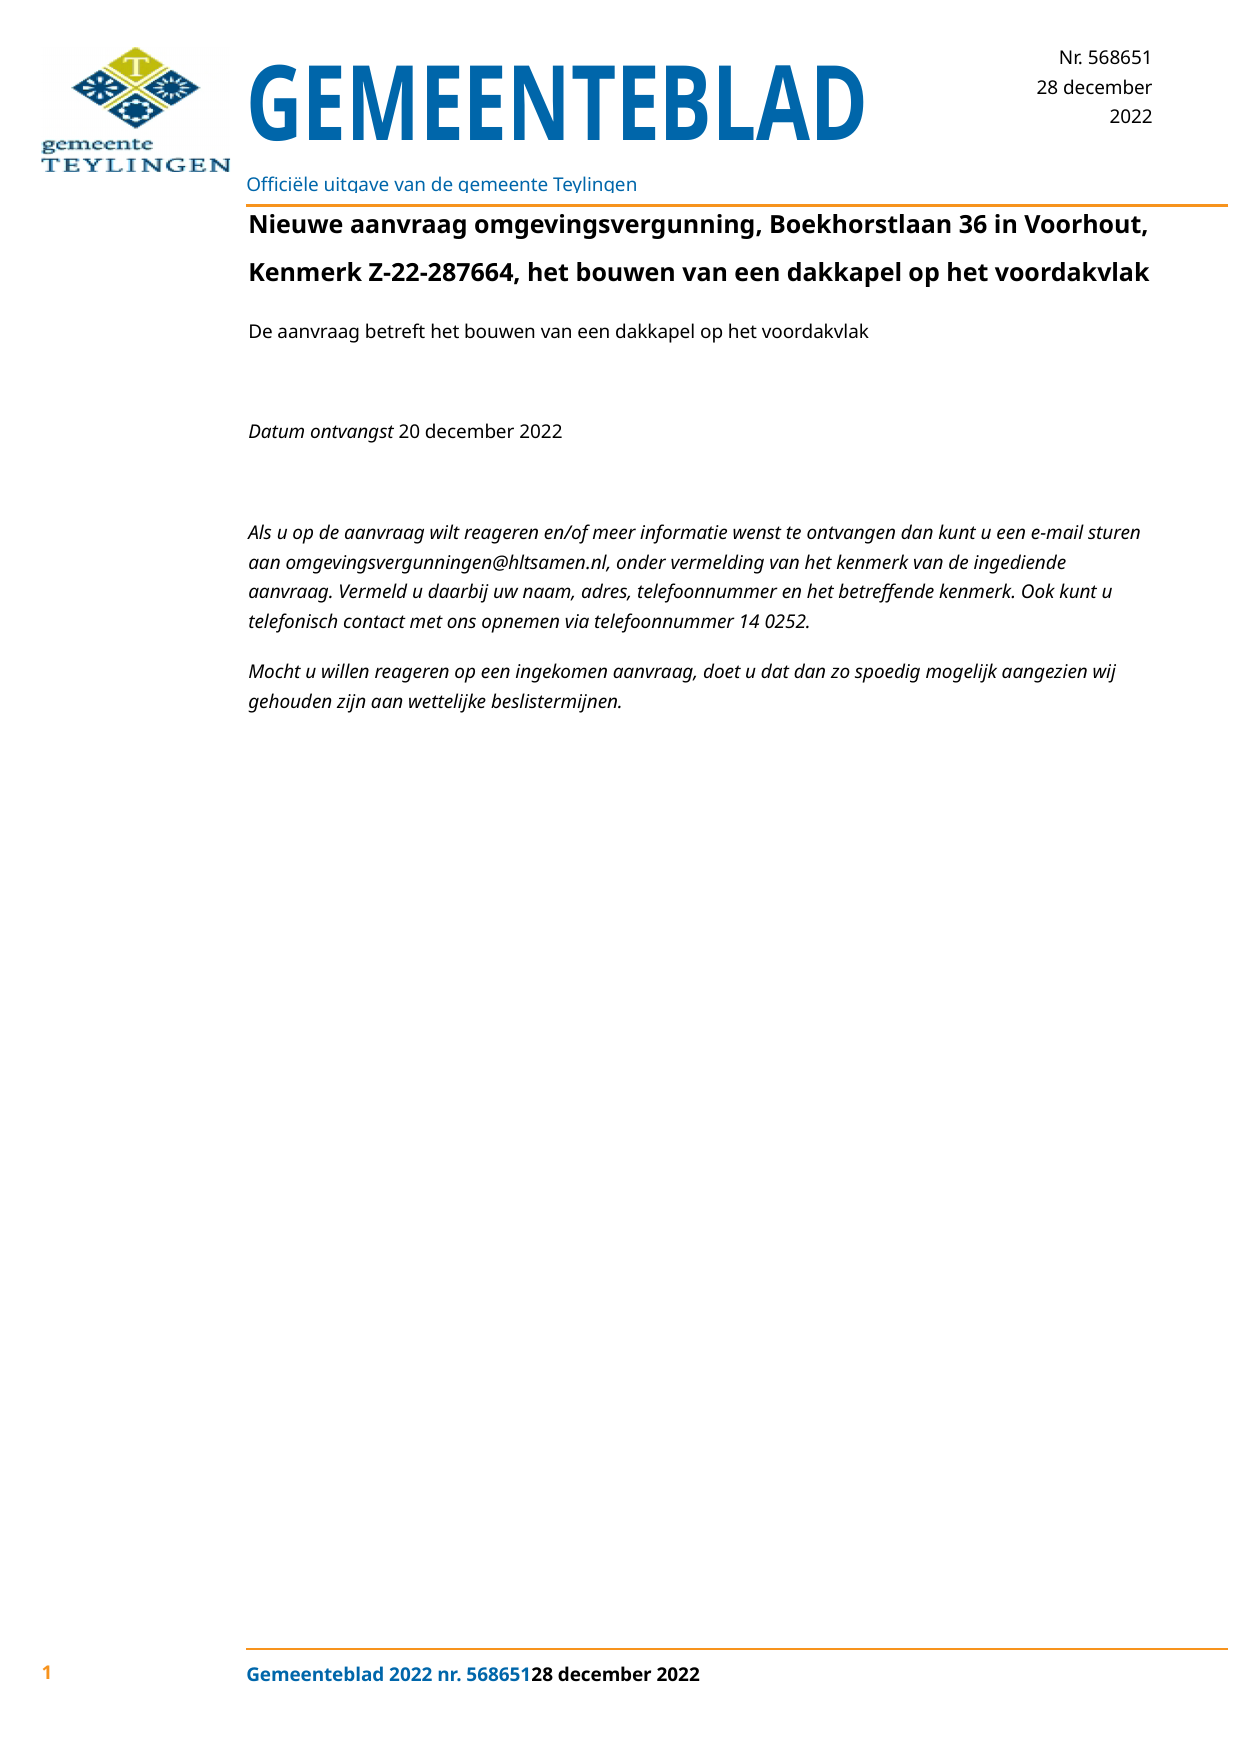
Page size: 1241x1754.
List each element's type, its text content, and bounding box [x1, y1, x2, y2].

text Mocht u willen reageren op een ingekomen aanvraag, doet u dat dan zo spoedig mogelijk aangezien wij gehouden zijn aan wettelijke beslistermijnen. [248, 659, 1152, 714]
text Als u op de aanvraag wilt reageren en/of meer informatie wenst te ontvangen dan kunt u een e-mail sturen aan omgevingsvergunningen@hltsamen.nl, onder vermelding van het kenmerk van de ingediende aanvraag. Vermeld u daarbij uw naam, adres, telefoonnummer en het betreffende kenmerk. Ook kunt u telefonisch contact met ons opnemen via telefoonnummer 14 0252. [248, 519, 1152, 634]
picture [41, 47, 231, 172]
text Nieuwe aanvraag omgevingsvergunning, Boekhorstlaan 36 in Voorhout, Kenmerk Z-22-287664, het bouwen van een dakkapel op het voordakvlak [248, 207, 1152, 288]
text De aanvraag betreft het bouwen van een dakkapel op het voordakvlak [248, 318, 1152, 344]
text Datum ontvangst 20 december 2022 [248, 419, 1152, 444]
